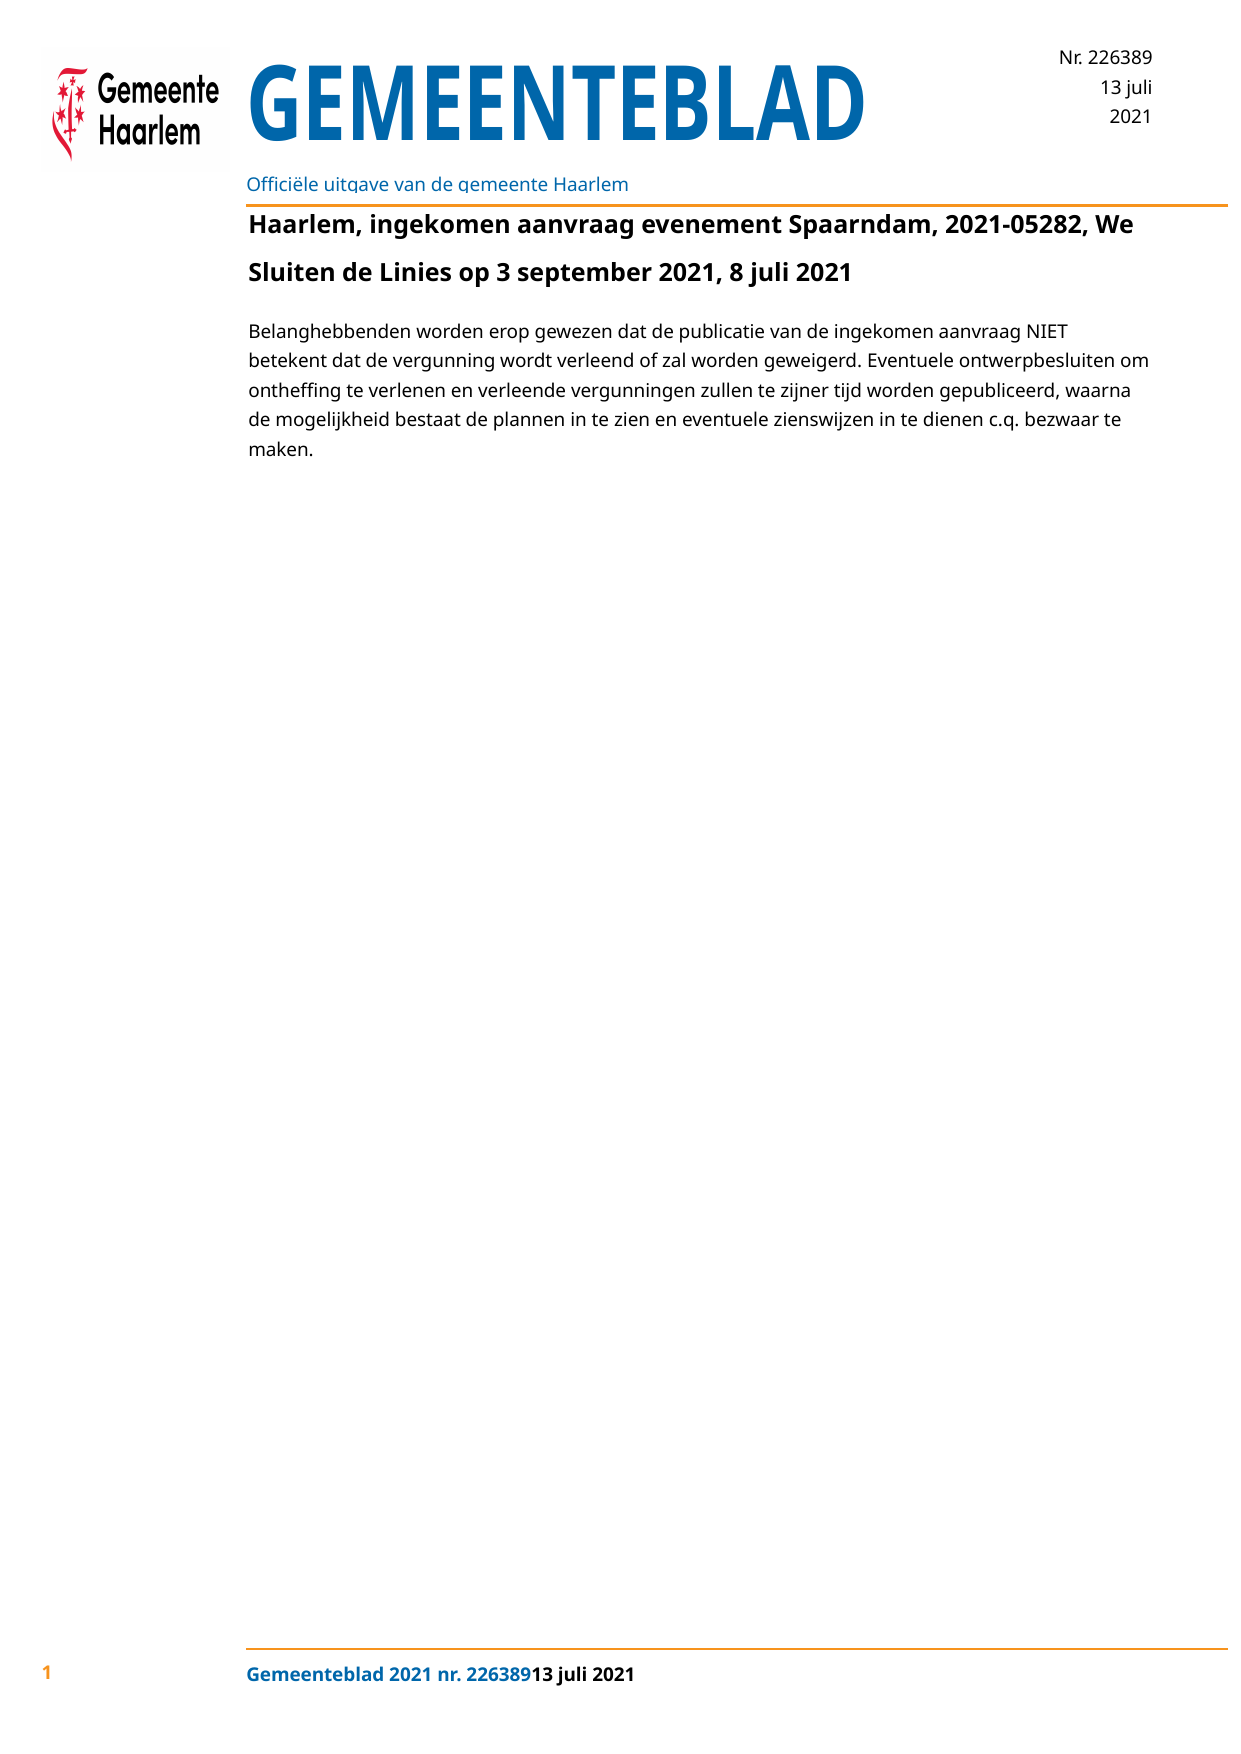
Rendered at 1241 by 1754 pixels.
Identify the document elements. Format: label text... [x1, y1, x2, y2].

text Haarlem, ingekomen aanvraag evenement Spaarndam, 2021-05282, We Sluiten de Linies op 3 september 2021, 8 juli 2021 [248, 207, 1152, 288]
text Belanghebbenden worden erop gewezen dat de publicatie van de ingekomen aanvraag NIET betekent dat de vergunning wordt verleend of zal worden geweigerd. Eventuele ontwerpbesluiten om ontheffing te verlenen en verleende vergunningen zullen te zijner tijd worden gepubliceerd, waarna de mogelijkheid bestaat de plannen in te zien en eventuele zienswijzen in te dienen c.q. bezwaar te maken. [248, 318, 1152, 462]
picture [41, 47, 231, 172]
